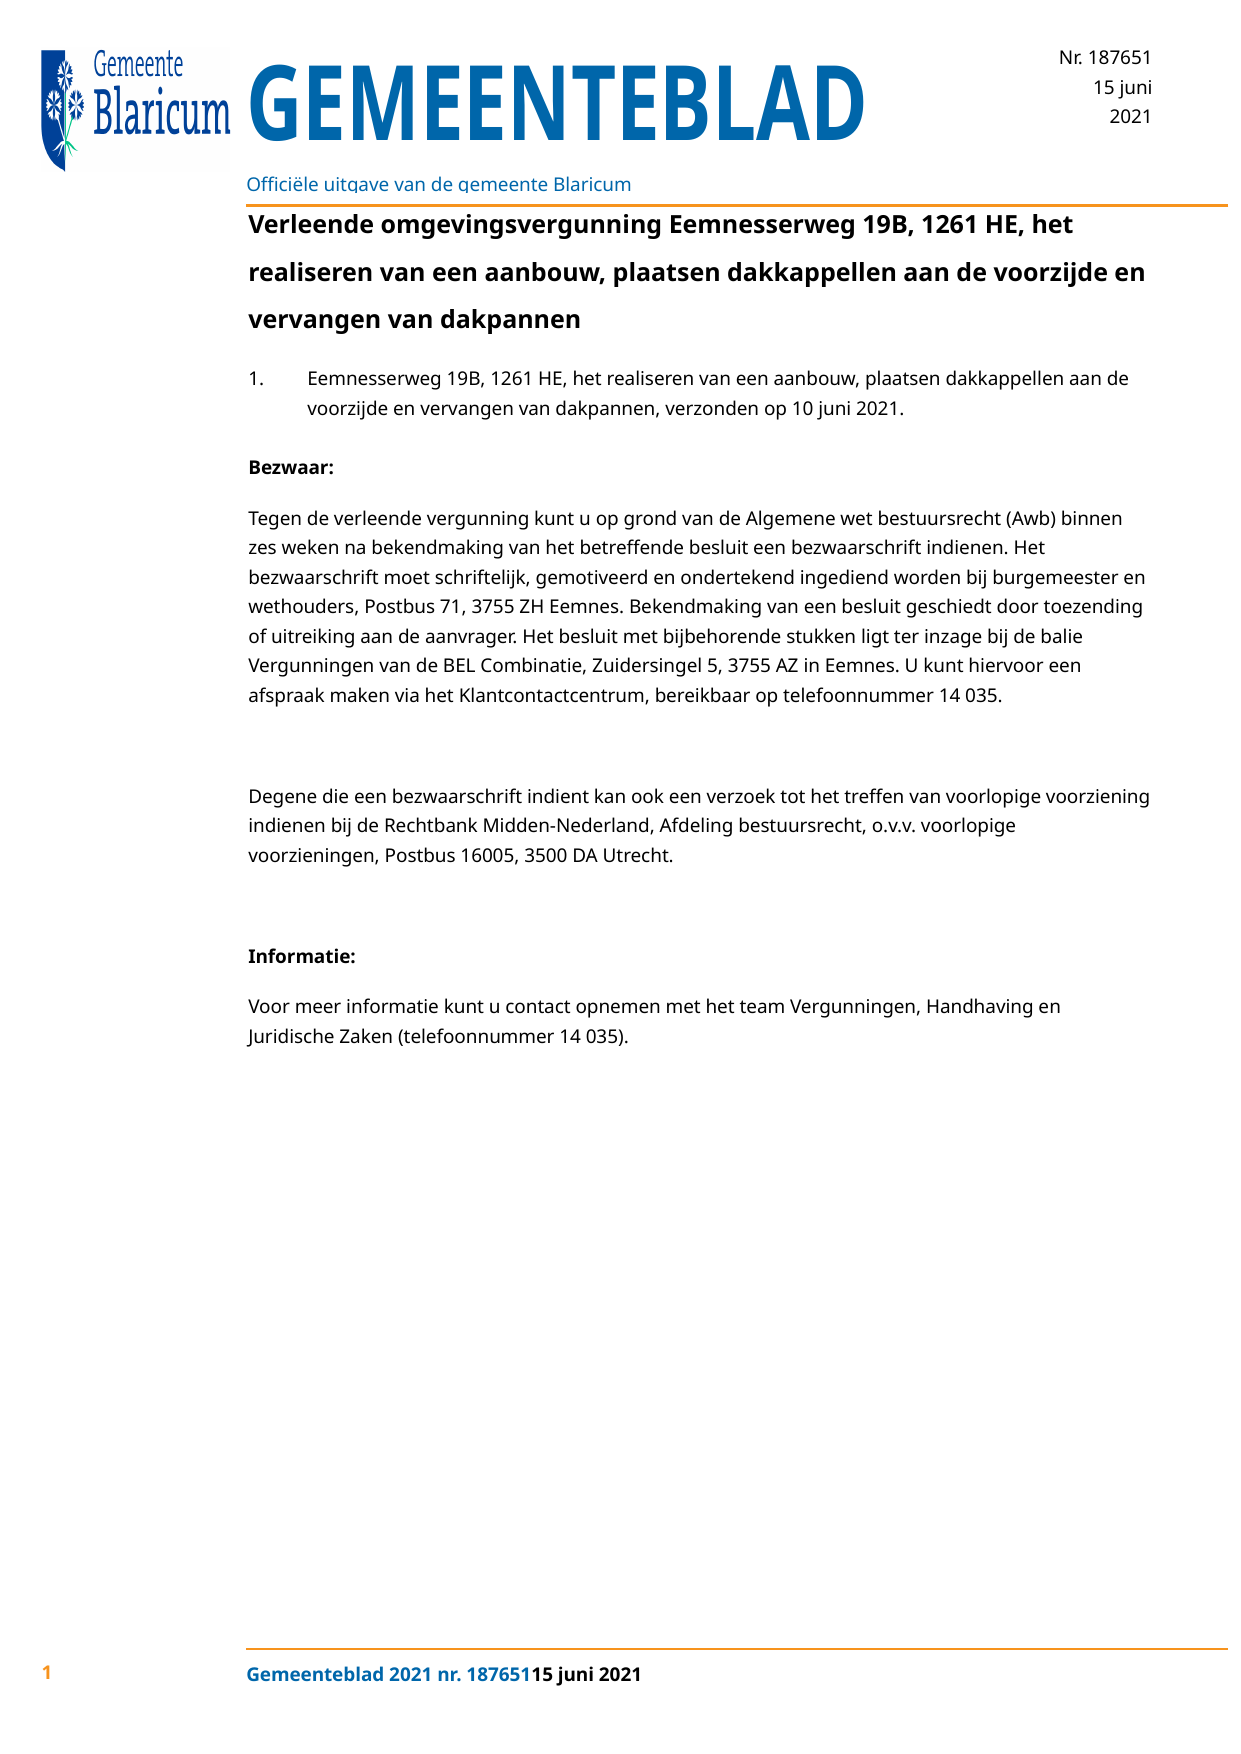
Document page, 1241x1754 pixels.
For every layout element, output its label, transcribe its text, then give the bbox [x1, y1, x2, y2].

picture [41, 47, 231, 172]
list Eemnesserweg 19B, 1261 HE, het realiseren van een aanbouw, plaatsen dakkappellen aan de voorzijde en vervangen van dakpannen, verzonden op 10 juni 2021. [248, 366, 1152, 421]
text Informatie: [248, 943, 1152, 969]
text Verleende omgevingsvergunning Eemnesserweg 19B, 1261 HE, het realiseren van een aanbouw, plaatsen dakkappellen aan de voorzijde en vervangen van dakpannen [248, 207, 1152, 336]
text Tegen de verleende vergunning kunt u op grond van de Algemene wet bestuursrecht (Awb) binnen zes weken na bekendmaking van het betreffende besluit een bezwaarschrift indienen. Het bezwaarschrift moet schriftelijk, gemotiveerd en ondertekend ingediend worden bij burgemeester en wethouders, Postbus 71, 3755 ZH Eemnes. Bekendmaking van een besluit geschiedt door toezending of uitreiking aan de aanvrager. Het besluit met bijbehorende stukken ligt ter inzage bij de balie Vergunningen van de BEL Combinatie, Zuidersingel 5, 3755 AZ in Eemnes. U kunt hiervoor een afspraak maken via het Klantcontactcentrum, bereikbaar op telefoonnummer 14 035. [248, 505, 1152, 708]
text Bezwaar: [248, 454, 1152, 480]
text Voor meer informatie kunt u contact opnemen met het team Vergunningen, Handhaving en Juridische Zaken (telefoonnummer 14 035). [248, 993, 1152, 1049]
text Degene die een bezwaarschrift indient kan ook een verzoek tot het treffen van voorlopige voorziening indienen bij de Rechtbank Midden-Nederland, Afdeling bestuursrecht, o.v.v. voorlopige voorzieningen, Postbus 16005, 3500 DA Utrecht. [248, 783, 1152, 868]
